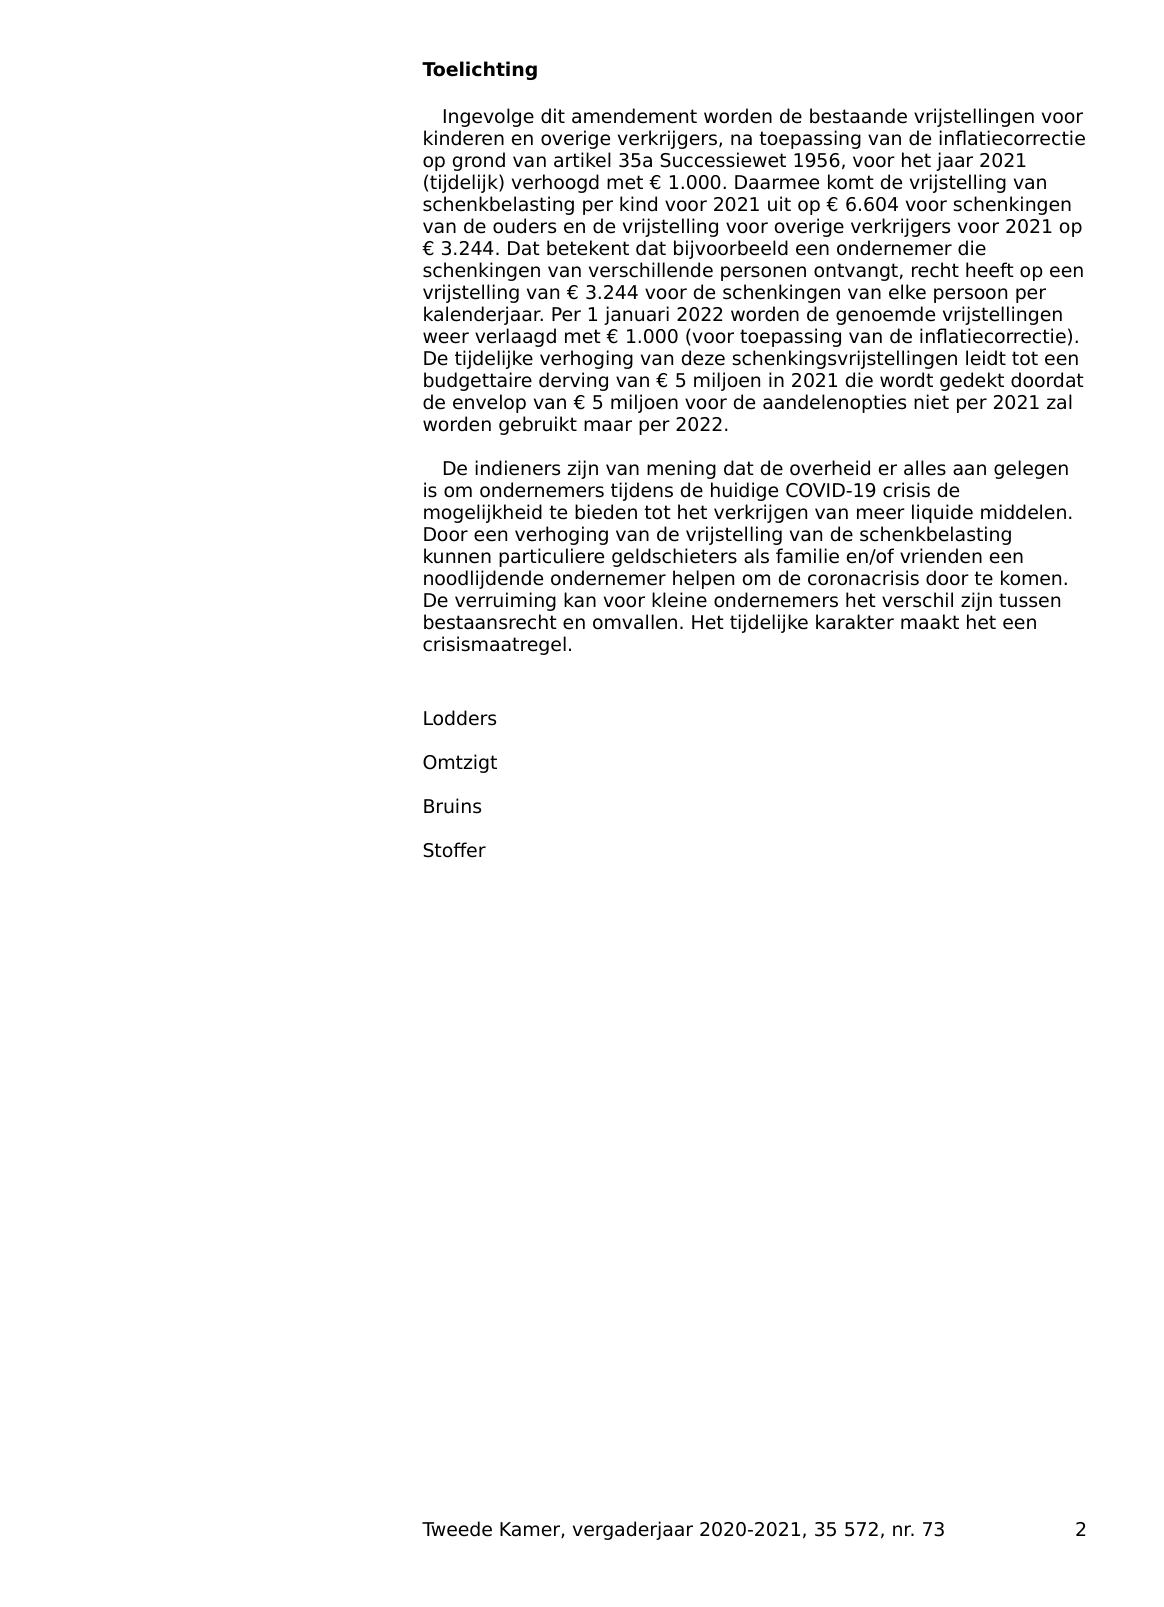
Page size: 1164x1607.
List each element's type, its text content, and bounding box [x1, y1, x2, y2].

subtitle Toelichting [422, 59, 1087, 81]
text De indieners zijn van mening dat de overheid er alles aan gelegen is om ondernemers tijdens de huidige COVID-19 crisis de mogelijkheid te bieden tot het verkrijgen van meer liquide middelen. Door een verhoging van de vrijstelling van de schenkbelasting kunnen particuliere geldschieters als familie en/of vrienden een noodlijdende ondernemer helpen om de coronacrisis door te komen. De verruiming kan voor kleine ondernemers het verschil zijn tussen bestaansrecht en omvallen. Het tijdelijke karakter maakt het een crisismaatregel. [422, 458, 1087, 656]
text Ingevolge dit amendement worden de bestaande vrijstellingen voor kinderen en overige verkrijgers, na toepassing van de inflatiecorrectie op grond van artikel 35a Successiewet 1956, voor het jaar 2021 (tijdelijk) verhoogd met € 1.000. Daarmee komt de vrijstelling van schenkbelasting per kind voor 2021 uit op € 6.604 voor schenkingen van de ouders en de vrijstelling voor overige verkrijgers voor 2021 op € 3.244. Dat betekent dat bijvoorbeeld een ondernemer die schenkingen van verschillende personen ontvangt, recht heeft op een vrijstelling van € 3.244 voor de schenkingen van elke persoon per kalenderjaar. Per 1 januari 2022 worden de genoemde vrijstellingen weer verlaagd met € 1.000 (voor toepassing van de inflatiecorrectie). De tijdelijke verhoging van deze schenkingsvrijstellingen leidt tot een budgettaire derving van € 5 miljoen in 2021 die wordt gedekt doordat de envelop van € 5 miljoen voor de aandelenopties niet per 2021 zal worden gebruikt maar per 2022. [422, 106, 1087, 436]
text Lodders Omtzigt Bruins Stoffer [422, 686, 1087, 862]
